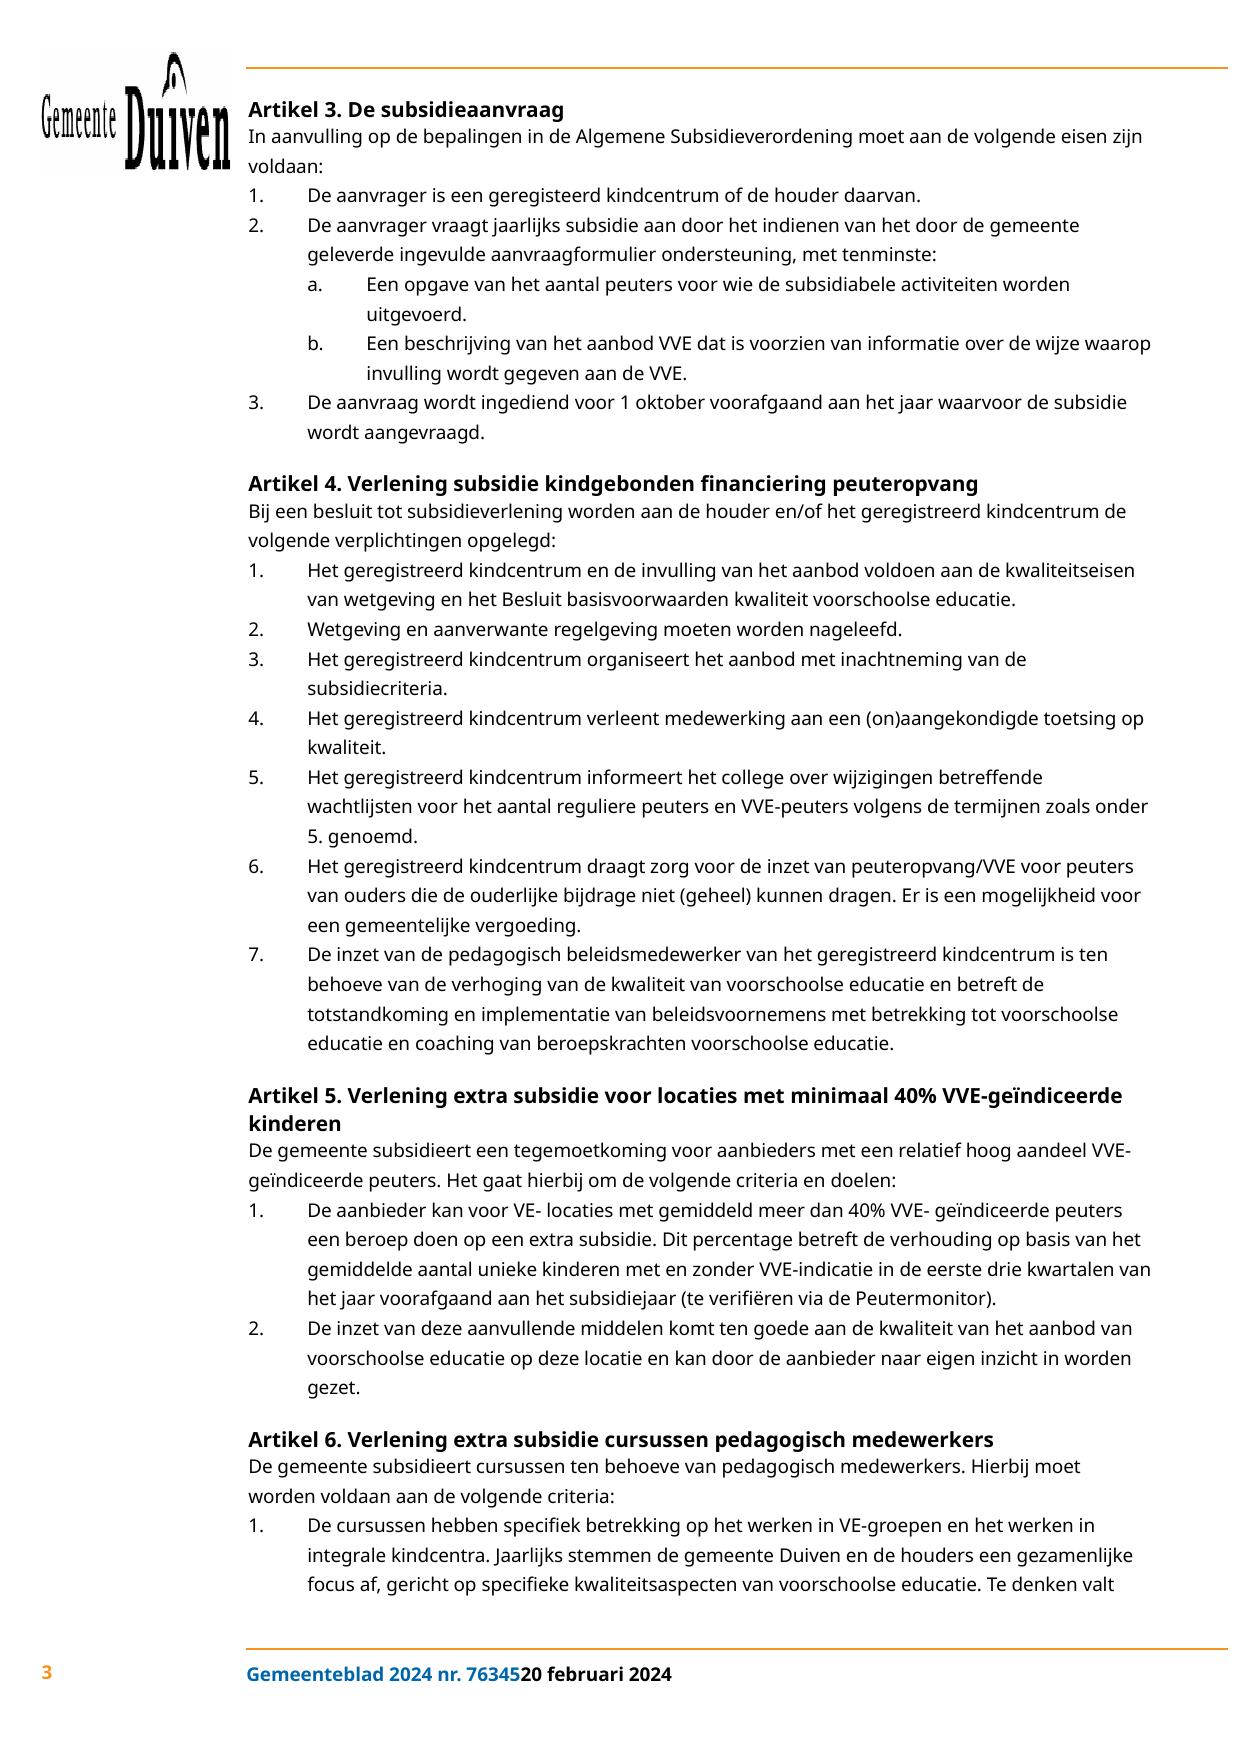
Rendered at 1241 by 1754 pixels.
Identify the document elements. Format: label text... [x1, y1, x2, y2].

list De cursussen hebben specifiek betrekking op het werken in VE-groepen en het werken in integrale kindcentra. Jaarlijks stemmen de gemeente Duiven en de houders een gezamenlijke focus af, gericht op specifieke kwaliteitsaspecten van voorschoolse educatie. Te denken valt [248, 1512, 1152, 1597]
list Wetgeving en aanverwante regelgeving moeten worden nageleefd. [248, 616, 1152, 642]
list Het geregistreerd kindcentrum informeert het college over wijzigingen betreffende wachtlijsten voor het aantal reguliere peuters en VVE-peuters volgens de termijnen zoals onder 5. genoemd. [248, 764, 1152, 849]
text Artikel 4. Verlening subsidie kindgebonden financiering peuteropvang [248, 469, 1152, 498]
text De gemeente subsidieert een tegemoetkoming voor aanbieders met een relatief hoog aandeel VVE-geïndiceerde peuters. Het gaat hierbij om de volgende criteria en doelen: [248, 1138, 1152, 1193]
list Een beschrijving van het aanbod VVE dat is voorzien van informatie over de wijze waarop invulling wordt gegeven aan de VVE. [307, 330, 1152, 386]
text Artikel 5. Verlening extra subsidie voor locaties met minimaal 40% VVE-geïndiceerde kinderen [248, 1081, 1152, 1138]
list Het geregistreerd kindcentrum en de invulling van het aanbod voldoen aan de kwaliteitseisen van wetgeving en het Besluit basisvoorwaarden kwaliteit voorschoolse educatie. [248, 557, 1152, 612]
list Het geregistreerd kindcentrum organiseert het aanbod met inachtneming van de subsidiecriteria. [248, 646, 1152, 701]
text Artikel 6. Verlening extra subsidie cursussen pedagogisch medewerkers [248, 1425, 1152, 1453]
list De inzet van deze aanvullende middelen komt ten goede aan de kwaliteit van het aanbod van voorschoolse educatie op deze locatie en kan door de aanbieder naar eigen inzicht in worden gezet. [248, 1315, 1152, 1400]
list De aanvrager is een geregisteerd kindcentrum of de houder daarvan. [248, 182, 1152, 208]
list De inzet van de pedagogisch beleidsmedewerker van het geregistreerd kindcentrum is ten behoeve van de verhoging van de kwaliteit van voorschoolse educatie en betreft de totstandkoming en implementatie van beleidsvoornemens met betrekking tot voorschoolse educatie en coaching van beroepskrachten voorschoolse educatie. [248, 942, 1152, 1056]
text In aanvulling op de bepalingen in de Algemene Subsidieverordening moet aan de volgende eisen zijn voldaan: [248, 123, 1152, 178]
list De aanbieder kan voor VE- locaties met gemiddeld meer dan 40% VVE- geïndiceerde peuters een beroep doen op een extra subsidie. Dit percentage betreft de verhouding op basis van het gemiddelde aantal unieke kinderen met en zonder VVE-indicatie in de eerste drie kwartalen van het jaar voorafgaand aan het subsidiejaar (te verifiëren via de Peutermonitor). [248, 1197, 1152, 1311]
picture [41, 47, 231, 172]
text De gemeente subsidieert cursussen ten behoeve van pedagogisch medewerkers. Hierbij moet worden voldaan aan de volgende criteria: [248, 1453, 1152, 1508]
list De aanvraag wordt ingediend voor 1 oktober voorafgaand aan het jaar waarvoor de subsidie wordt aangevraagd. [248, 389, 1152, 445]
list Een opgave van het aantal peuters voor wie de subsidiabele activiteiten worden uitgevoerd. [307, 271, 1152, 326]
list Het geregistreerd kindcentrum draagt zorg voor de inzet van peuteropvang/VVE voor peuters van ouders die de ouderlijke bijdrage niet (geheel) kunnen dragen. Er is een mogelijkheid voor een gemeentelijke vergoeding. [248, 853, 1152, 938]
list De aanvrager vraagt jaarlijks subsidie aan door het indienen van het door de gemeente geleverde ingevulde aanvraagformulier ondersteuning, met tenminste: [248, 212, 1152, 267]
list Het geregistreerd kindcentrum verleent medewerking aan een (on)aangekondigde toetsing op kwaliteit. [248, 705, 1152, 760]
text Artikel 3. De subsidieaanvraag [248, 95, 1152, 123]
text Bij een besluit tot subsidieverlening worden aan de houder en/of het geregistreerd kindcentrum de volgende verplichtingen opgelegd: [248, 498, 1152, 553]
